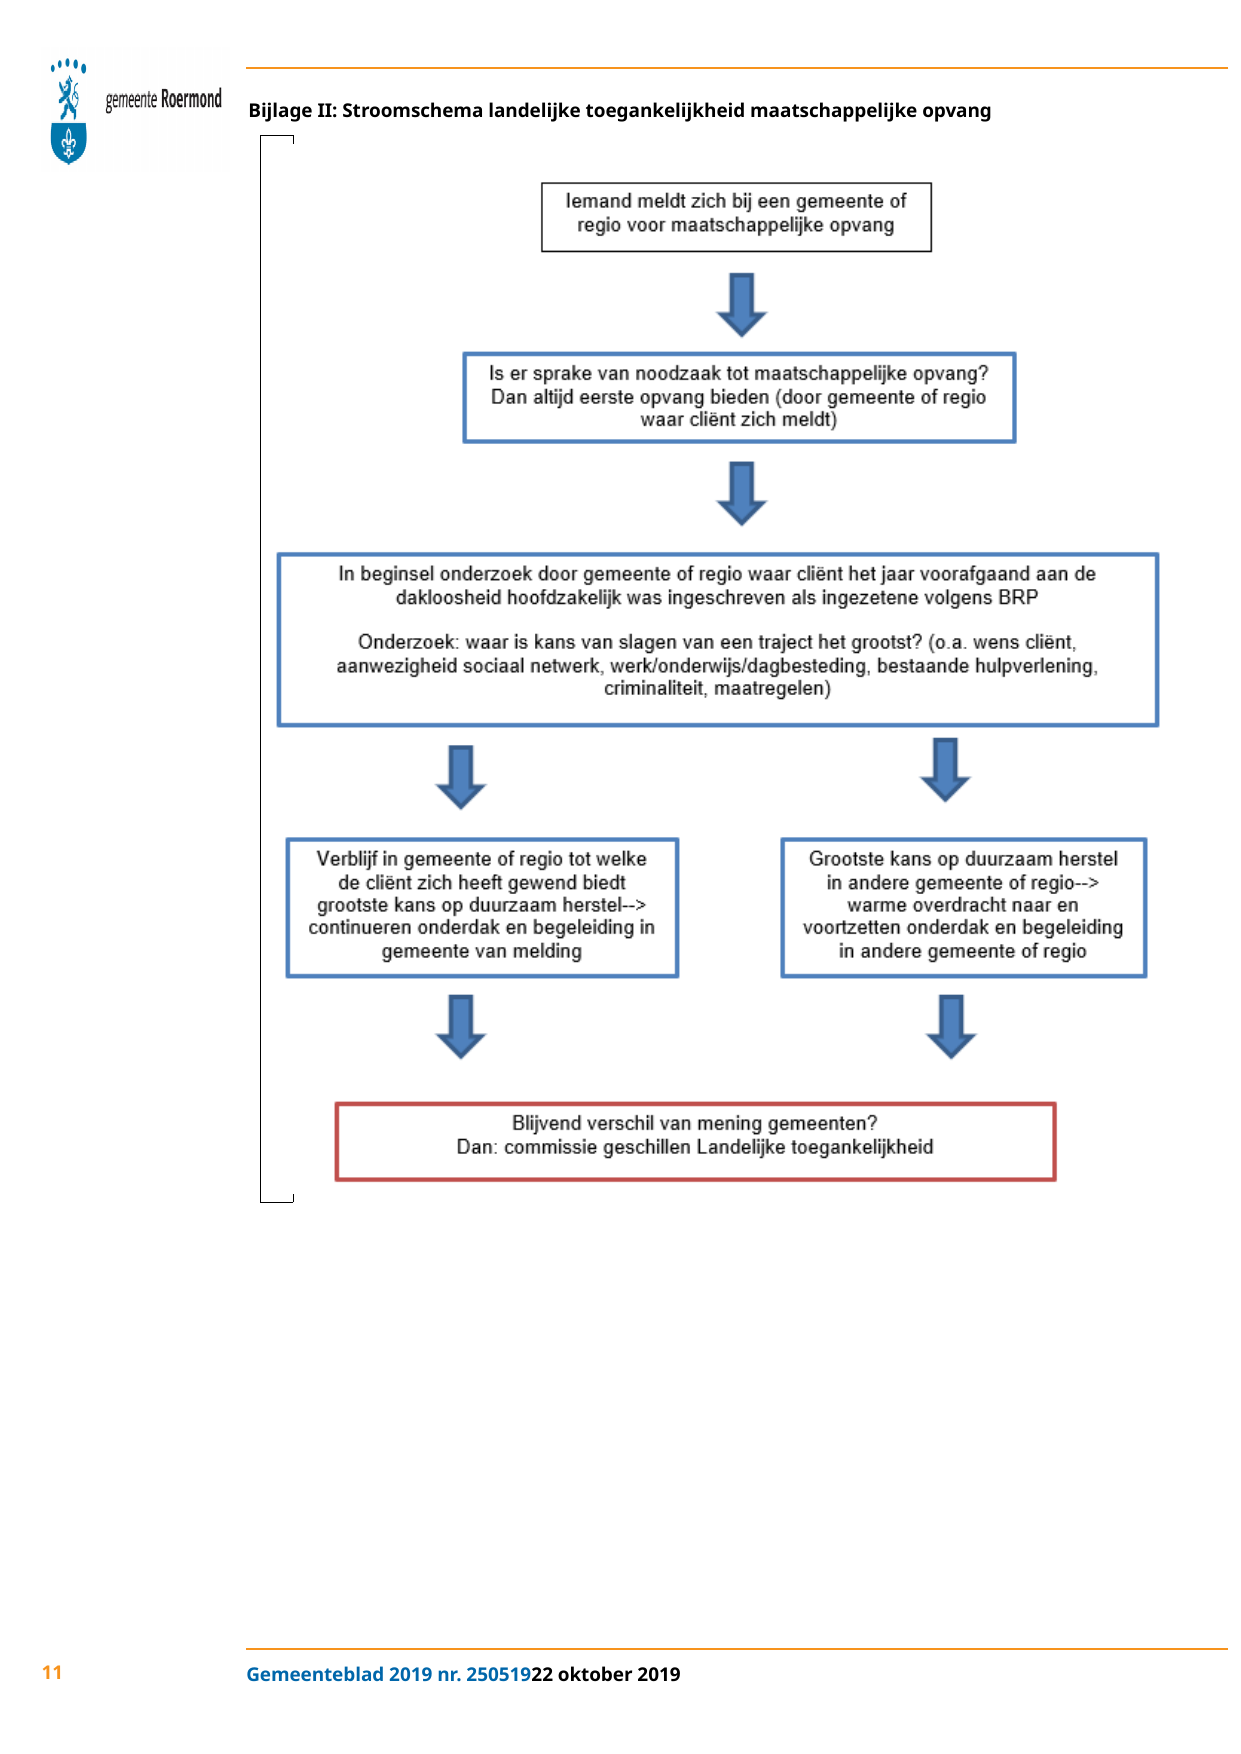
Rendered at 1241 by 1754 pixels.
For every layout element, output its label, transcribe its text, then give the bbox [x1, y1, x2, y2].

text Bijlage II: Stroomschema landelijke toegankelijkheid maatschappelijke opvang [248, 95, 1152, 123]
picture [268, 144, 1173, 1194]
picture [41, 47, 231, 172]
